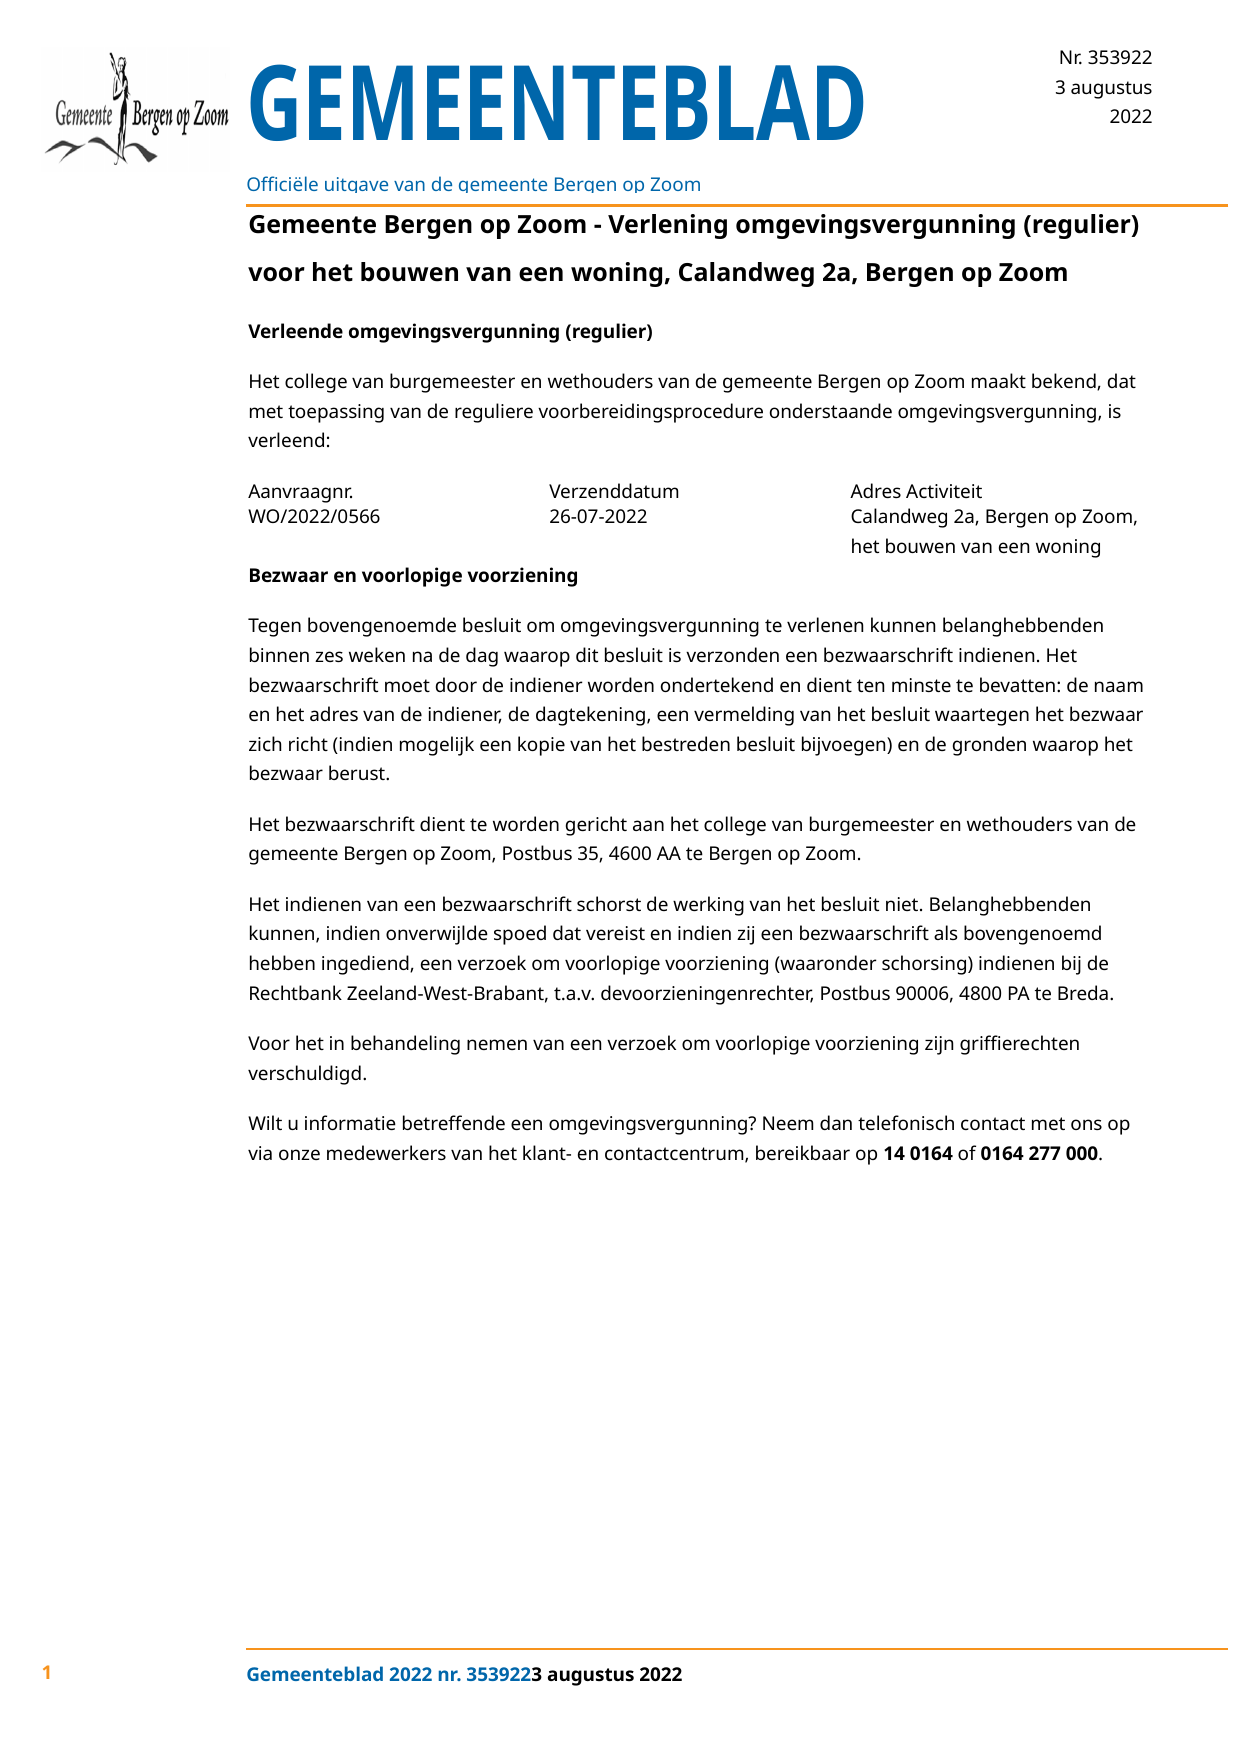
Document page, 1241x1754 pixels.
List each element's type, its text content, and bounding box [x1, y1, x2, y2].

text Het indienen van een bezwaarschrift schorst de werking van het besluit niet. Belanghebbenden kunnen, indien onverwijlde spoed dat vereist en indien zij een bezwaarschrift als bovengenoemd hebben ingediend, een verzoek om voorlopige voorziening (waaronder schorsing) indienen bij de Rechtbank Zeeland-West-Brabant, t.a.v. devoorzieningenrechter, Postbus 90006, 4800 PA te Breda. [248, 891, 1152, 1006]
text Gemeente Bergen op Zoom - Verlening omgevingsvergunning (regulier) voor het bouwen van een woning, Calandweg 2a, Bergen op Zoom [248, 207, 1152, 288]
text Verleende omgevingsvergunning (regulier) [248, 318, 1152, 344]
table_cell 26-07-2022 [549, 504, 850, 559]
picture [41, 47, 231, 172]
text Bezwaar en voorlopige voorziening [248, 562, 1152, 588]
text Tegen bovengenoemde besluit om omgevingsvergunning te verlenen kunnen belanghebbenden binnen zes weken na de dag waarop dit besluit is verzonden een bezwaarschrift indienen. Het bezwaarschrift moet door de indiener worden ondertekend en dient ten minste te bevatten: de naam en het adres van de indiener, de dagtekening, een vermelding van het besluit waartegen het bezwaar zich richt (indien mogelijk een kopie van het bestreden besluit bijvoegen) en de gronden waarop het bezwaar berust. [248, 613, 1152, 786]
table_header Adres Activiteit [850, 478, 1152, 504]
table_header Aanvraagnr. [248, 478, 549, 504]
text Het bezwaarschrift dient te worden gericht aan het college van burgemeester en wethouders van de gemeente Bergen op Zoom, Postbus 35, 4600 AA te Bergen op Zoom. [248, 811, 1152, 866]
table_header Verzenddatum [549, 478, 850, 504]
text Voor het in behandeling nemen van een verzoek om voorlopige voorziening zijn griffierechten verschuldigd. [248, 1030, 1152, 1086]
table_cell Calandweg 2a, Bergen op Zoom, het bouwen van een woning [850, 504, 1152, 559]
text Wilt u informatie betreffende een omgevingsvergunning? Neem dan telefonisch contact met ons op via onze medewerkers van het klant- en contactcentrum, bereikbaar op 14 0164 of 0164 277 000. [248, 1110, 1152, 1166]
table_cell WO/2022/0566 [248, 504, 549, 559]
text Het college van burgemeester en wethouders van de gemeente Bergen op Zoom maakt bekend, dat met toepassing van de reguliere voorbereidingsprocedure onderstaande omgevingsvergunning, is verleend: [248, 368, 1152, 453]
